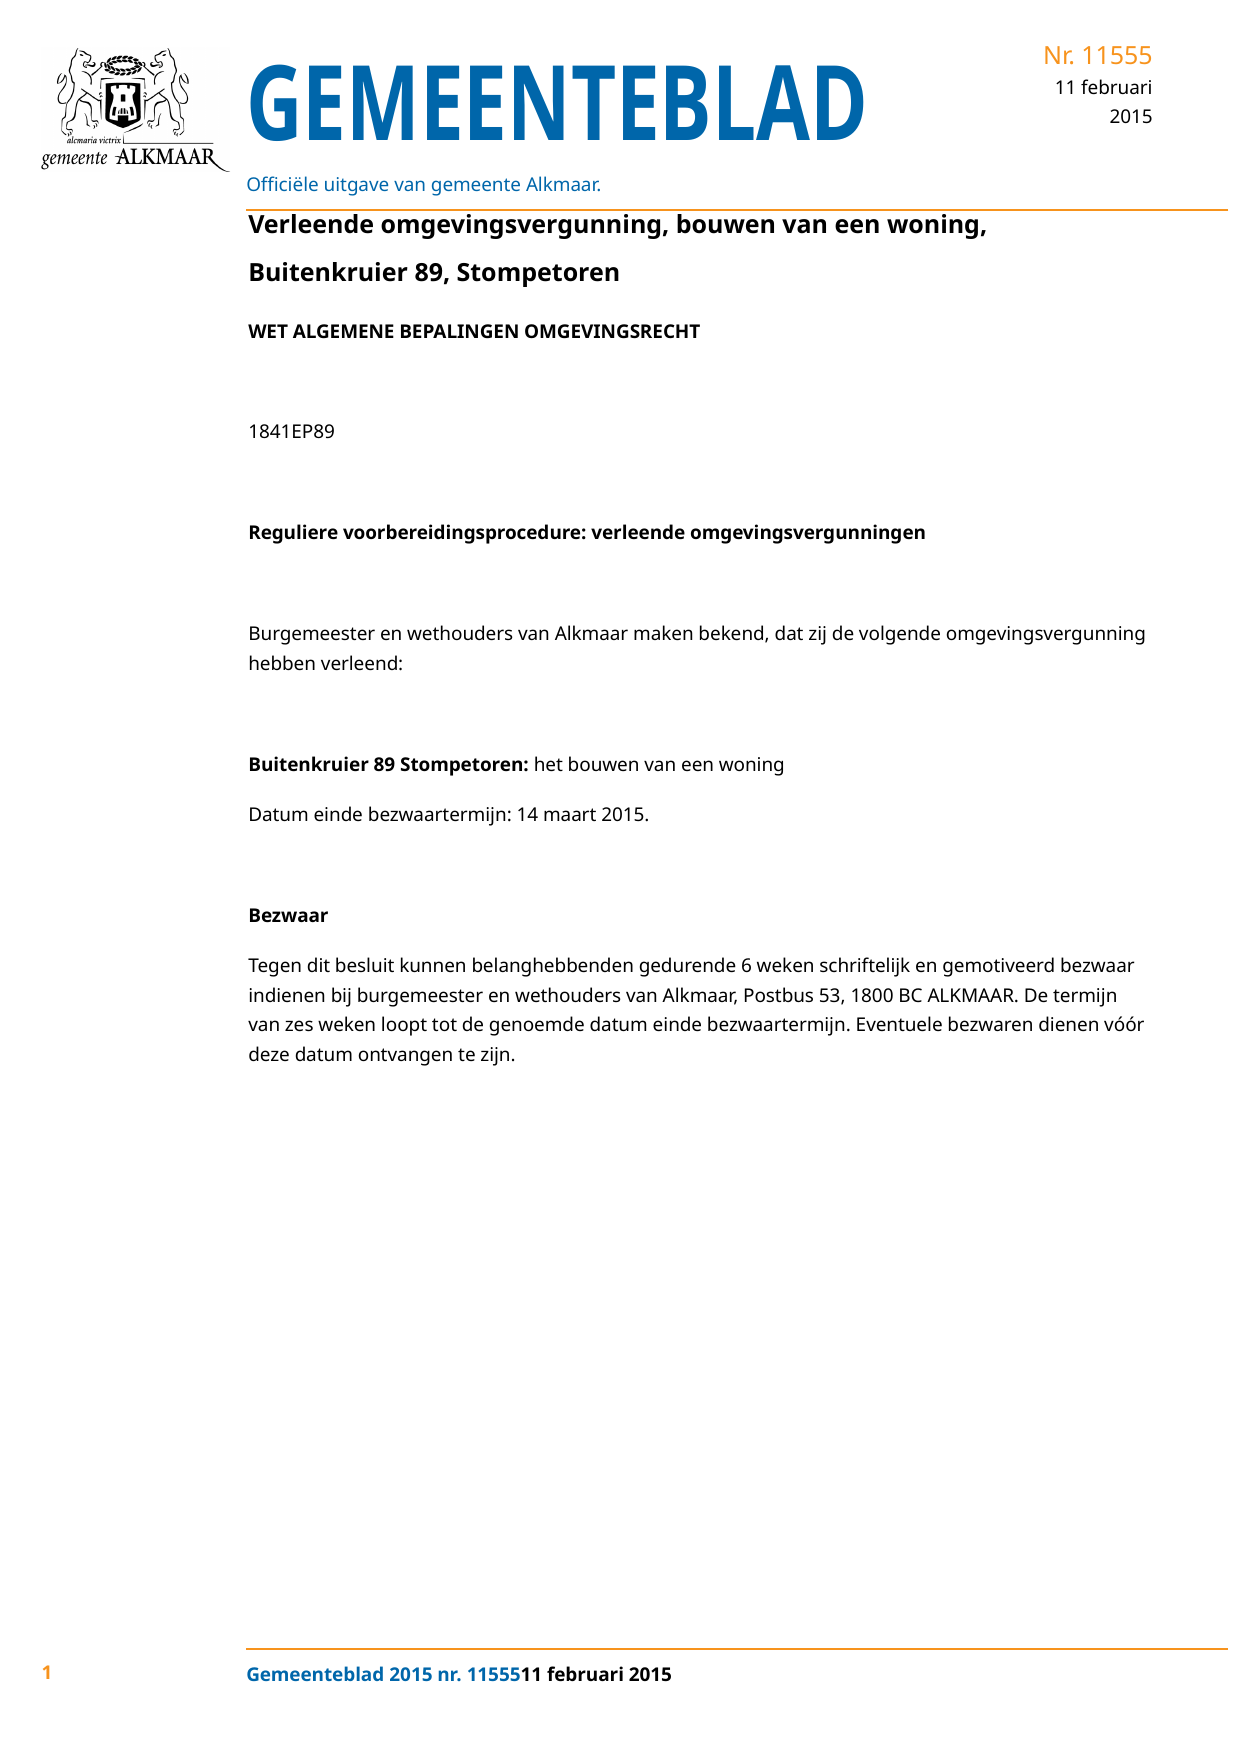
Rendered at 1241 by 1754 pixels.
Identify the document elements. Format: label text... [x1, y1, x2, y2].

text 1841EP89 [248, 419, 1152, 444]
text Verleende omgevingsvergunning, bouwen van een woning, Buitenkruier 89, Stompetoren [248, 211, 1152, 288]
text Burgemeester en wethouders van Alkmaar maken bekend, dat zij de volgende omgevingsvergunning hebben verleend: [248, 620, 1152, 676]
picture [41, 47, 231, 172]
text Datum einde bezwaartermijn: 14 maart 2015. [248, 801, 1152, 827]
text Bezwaar [248, 902, 1152, 928]
text Buitenkruier 89 Stompetoren: het bouwen van een woning [248, 751, 1152, 777]
text Tegen dit besluit kunnen belanghebbenden gedurende 6 weken schriftelijk en gemotiveerd bezwaar indienen bij burgemeester en wethouders van Alkmaar, Postbus 53, 1800 BC ALKMAAR. De termijn van zes weken loopt tot de genoemde datum einde bezwaartermijn. Eventuele bezwaren dienen vóór deze datum ontvangen te zijn. [248, 952, 1152, 1067]
text Reguliere voorbereidingsprocedure: verleende omgevingsvergunningen [248, 519, 1152, 545]
text WET ALGEMENE BEPALINGEN OMGEVINGSRECHT [248, 318, 1152, 344]
